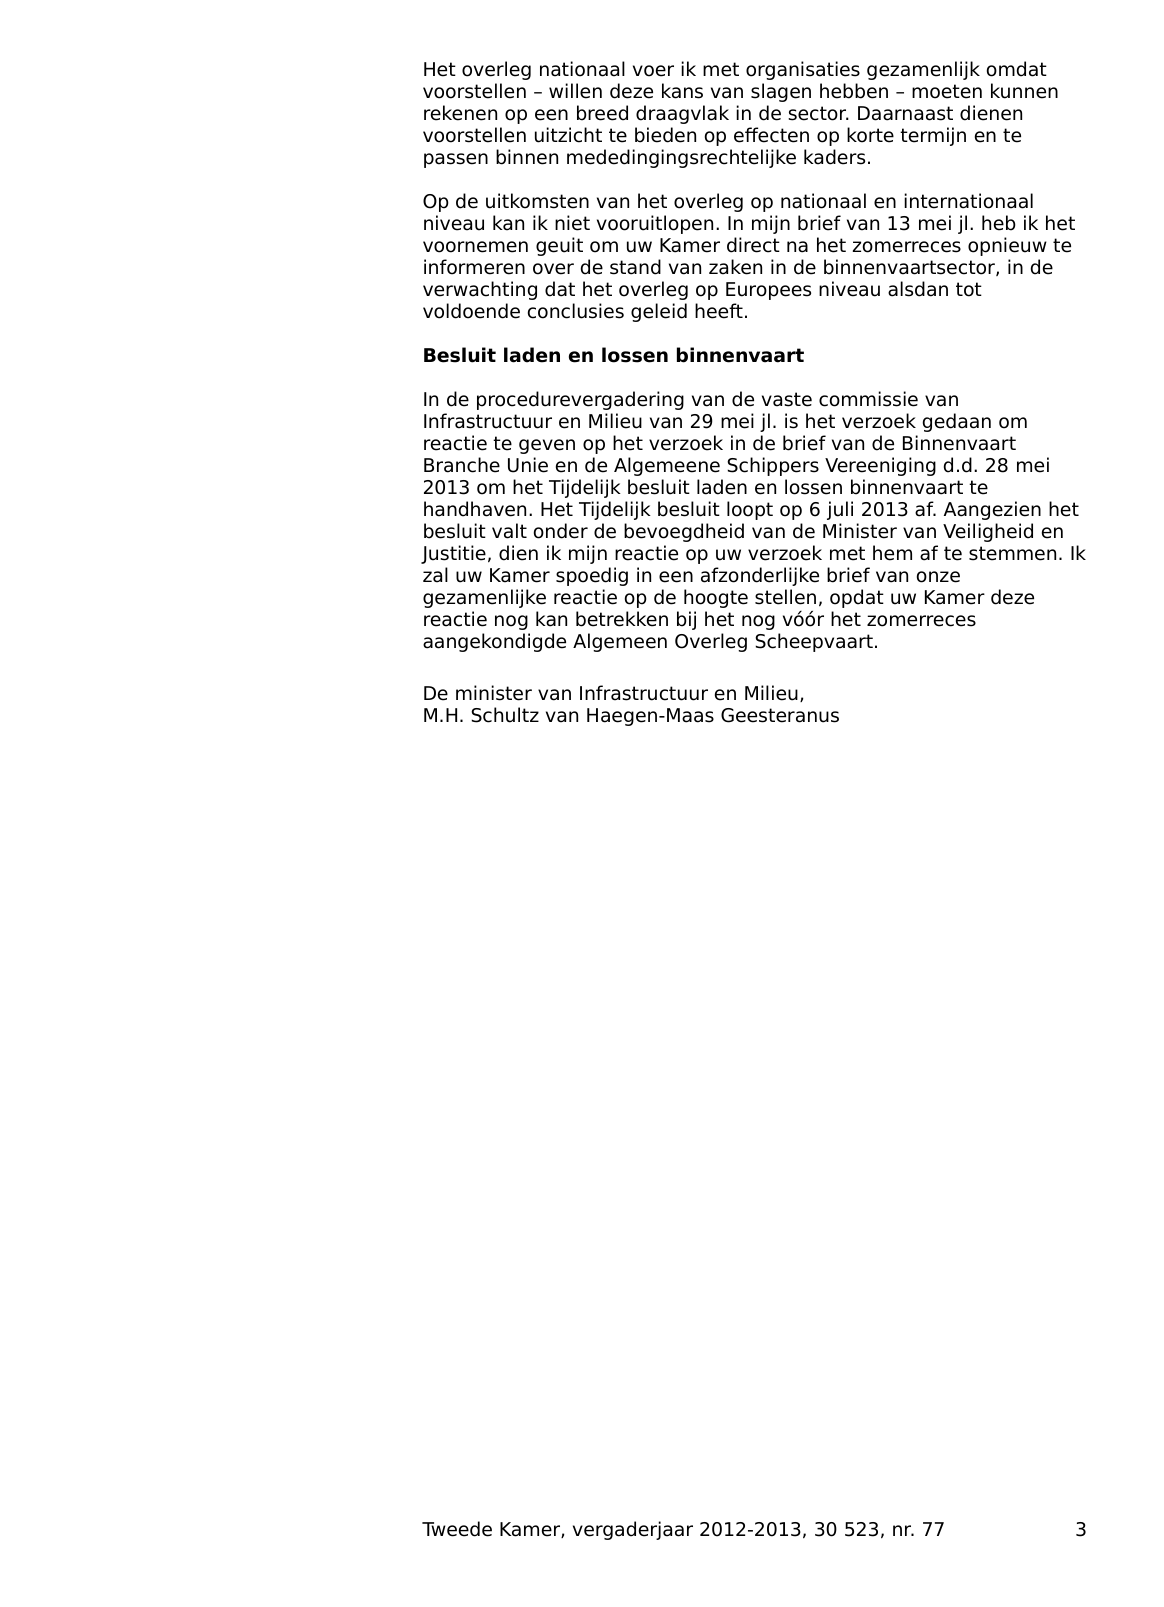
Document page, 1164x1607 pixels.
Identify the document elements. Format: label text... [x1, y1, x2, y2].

text Het overleg nationaal voer ik met organisaties gezamenlijk omdat voorstellen – willen deze kans van slagen hebben – moeten kunnen rekenen op een breed draagvlak in de sector. Daarnaast dienen voorstellen uitzicht te bieden op effecten op korte termijn en te passen binnen mededingingsrechtelijke kaders. [422, 59, 1087, 169]
subtitle Besluit laden en lossen binnenvaart [422, 345, 1087, 367]
text De minister van Infrastructuur en Milieu, M.H. Schultz van Haegen-Maas Geesteranus [422, 683, 1087, 727]
text In de procedurevergadering van de vaste commissie van Infrastructuur en Milieu van 29 mei jl. is het verzoek gedaan om reactie te geven op het verzoek in de brief van de Binnenvaart Branche Unie en de Algemeene Schippers Vereeniging d.d. 28 mei 2013 om het Tijdelijk besluit laden en lossen binnenvaart te handhaven. Het Tijdelijk besluit loopt op 6 juli 2013 af. Aangezien het besluit valt onder de bevoegdheid van de Minister van Veiligheid en Justitie, dien ik mijn reactie op uw verzoek met hem af te stemmen. Ik zal uw Kamer spoedig in een afzonderlijke brief van onze gezamenlijke reactie op de hoogte stellen, opdat uw Kamer deze reactie nog kan betrekken bij het nog vóór het zomerreces aangekondigde Algemeen Overleg Scheepvaart. [422, 389, 1087, 653]
text Op de uitkomsten van het overleg op nationaal en internationaal niveau kan ik niet vooruitlopen. In mijn brief van 13 mei jl. heb ik het voornemen geuit om uw Kamer direct na het zomerreces opnieuw te informeren over de stand van zaken in de binnenvaartsector, in de verwachting dat het overleg op Europees niveau alsdan tot voldoende conclusies geleid heeft. [422, 191, 1087, 323]
